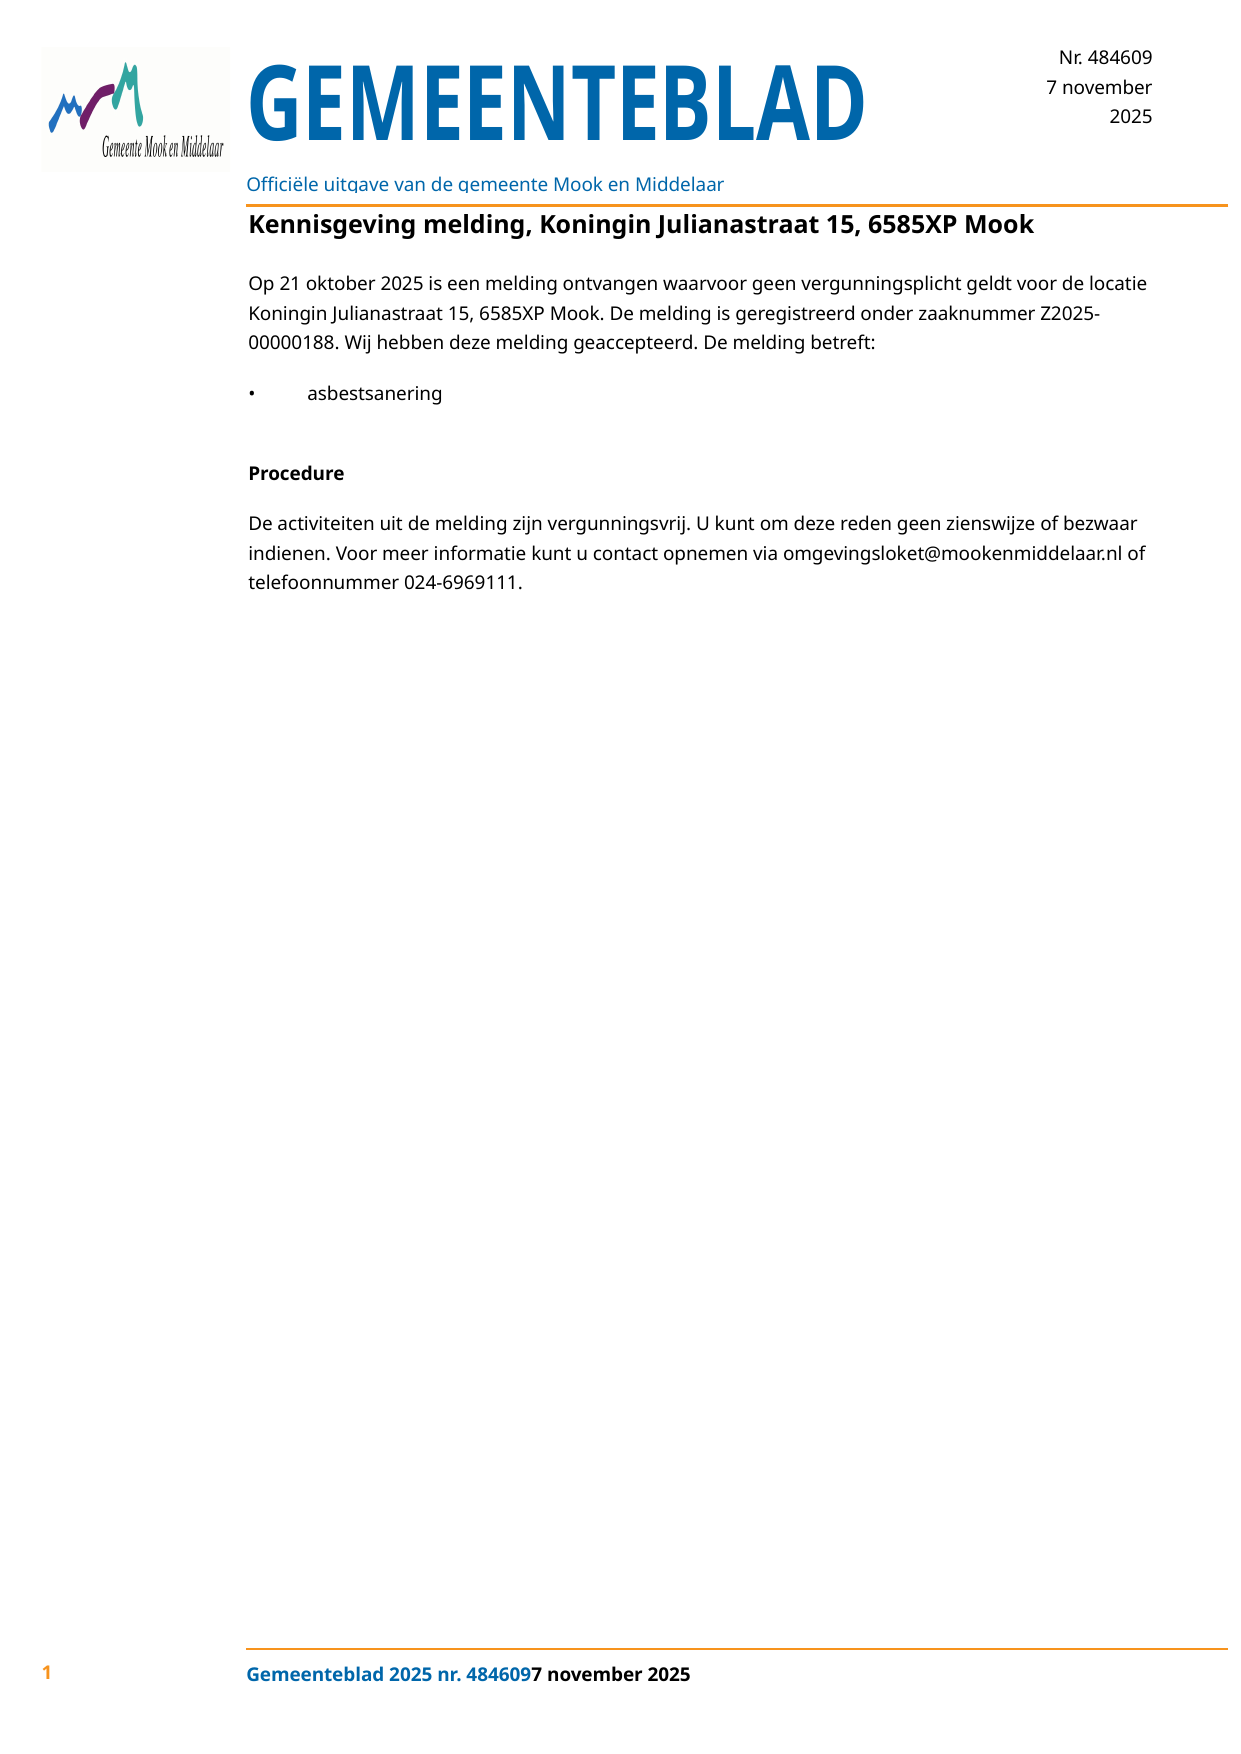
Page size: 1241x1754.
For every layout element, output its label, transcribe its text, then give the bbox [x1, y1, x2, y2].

text De activiteiten uit de melding zijn vergunningsvrij. U kunt om deze reden geen zienswijze of bezwaar indienen. Voor meer informatie kunt u contact opnemen via omgevingsloket@mookenmiddelaar.nl of telefoonnummer 024-6969111. [248, 510, 1152, 595]
picture [41, 47, 231, 172]
list asbestsanering [248, 380, 1152, 406]
text Procedure [248, 460, 1152, 486]
text Op 21 oktober 2025 is een melding ontvangen waarvoor geen vergunningsplicht geldt voor de locatie Koningin Julianastraat 15, 6585XP Mook. De melding is geregistreerd onder zaaknummer Z2025-00000188. Wij hebben deze melding geaccepteerd. De melding betreft: [248, 270, 1152, 355]
text Kennisgeving melding, Koningin Julianastraat 15, 6585XP Mook [248, 207, 1152, 241]
